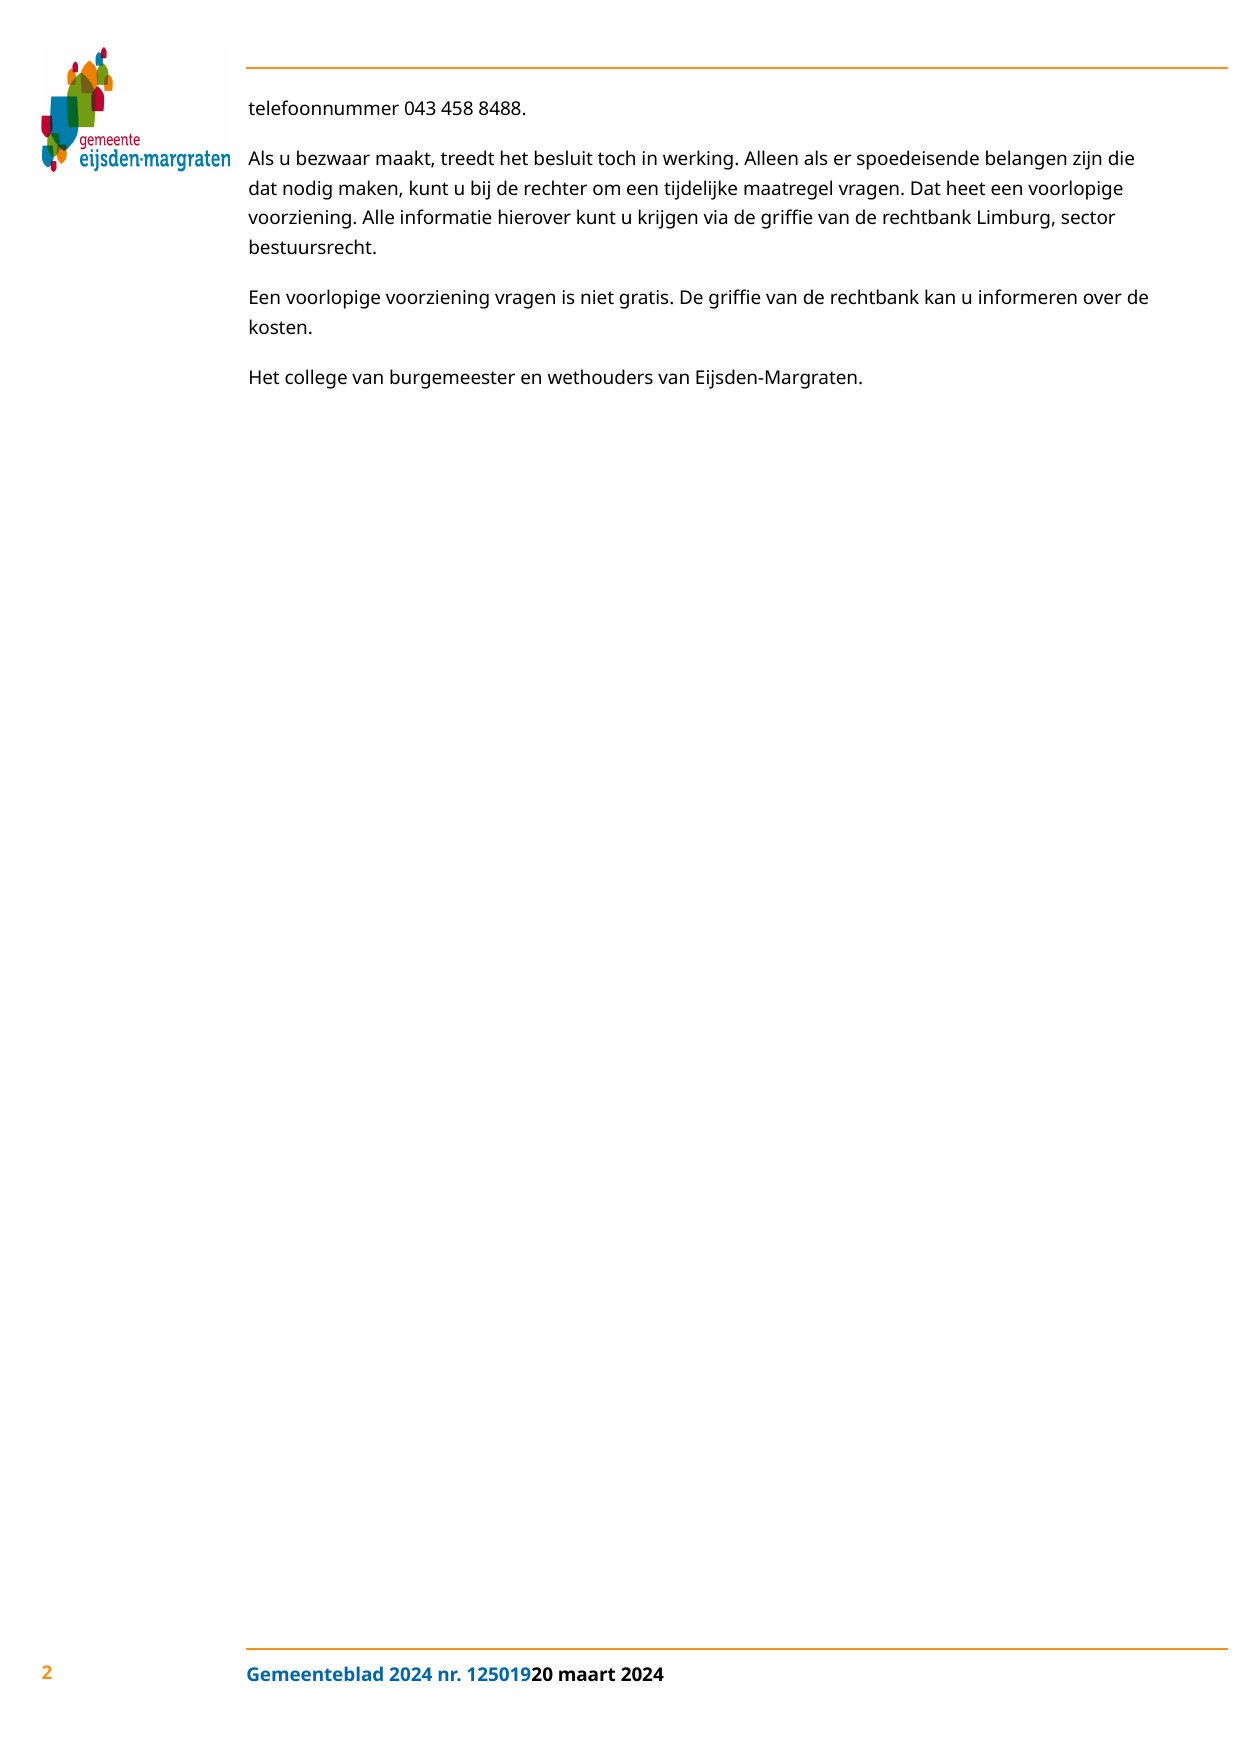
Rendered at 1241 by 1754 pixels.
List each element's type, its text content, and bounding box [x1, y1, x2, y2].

text Als u bezwaar maakt, treedt het besluit toch in werking. Alleen als er spoedeisende belangen zijn die dat nodig maken, kunt u bij de rechter om een tijdelijke maatregel vragen. Dat heet een voorlopige voorziening. Alle informatie hierover kunt u krijgen via de griffie van de rechtbank Limburg, sector bestuursrecht. [248, 145, 1152, 260]
picture [41, 47, 231, 172]
text Het college van burgemeester en wethouders van Eijsden-Margraten. [248, 364, 1152, 390]
text Een voorlopige voorziening vragen is niet gratis. De griffie van de rechtbank kan u informeren over de kosten. [248, 284, 1152, 340]
text telefoonnummer 043 458 8488. [248, 95, 1152, 121]
